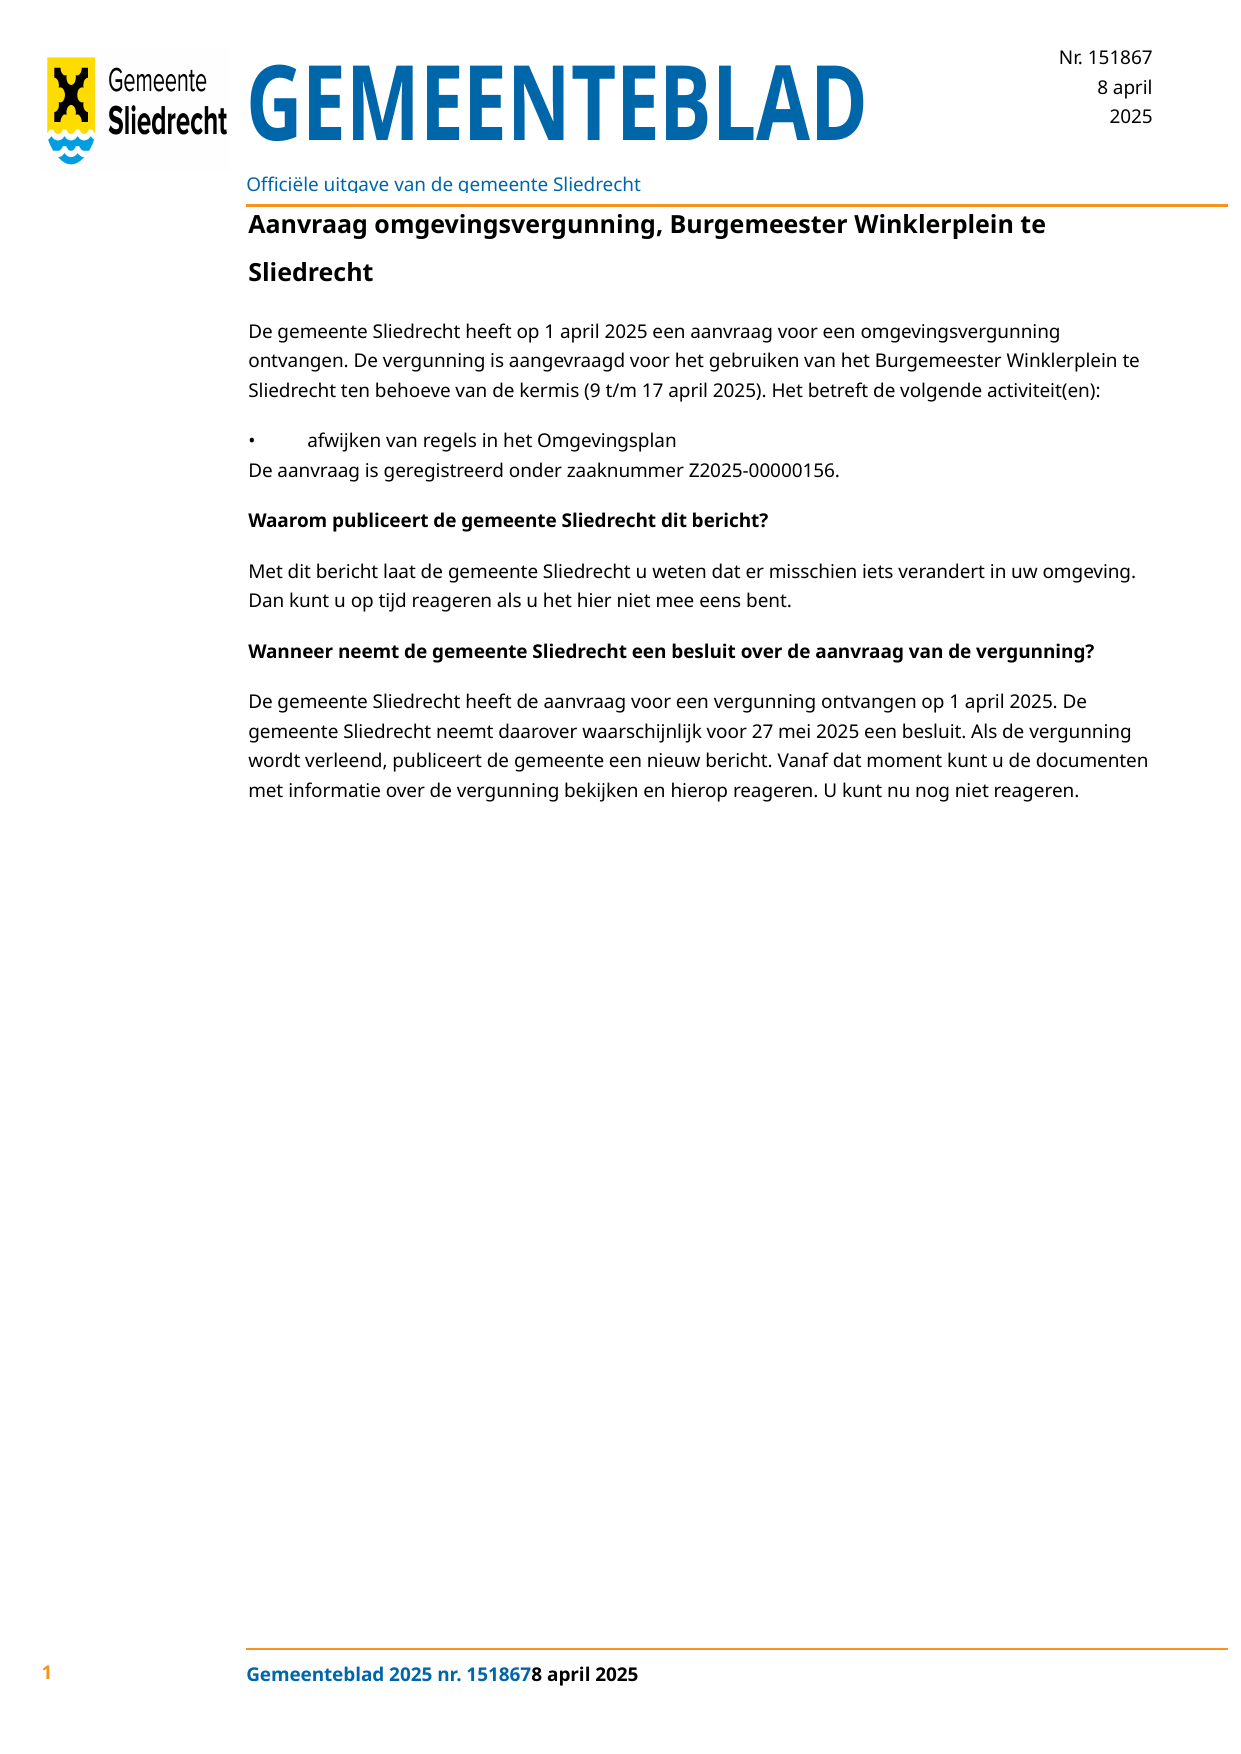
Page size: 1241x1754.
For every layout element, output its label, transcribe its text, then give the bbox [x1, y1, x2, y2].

text De gemeente Sliedrecht heeft de aanvraag voor een vergunning ontvangen op 1 april 2025. De gemeente Sliedrecht neemt daarover waarschijnlijk voor 27 mei 2025 een besluit. Als de vergunning wordt verleend, publiceert de gemeente een nieuw bericht. Vanaf dat moment kunt u de documenten met informatie over de vergunning bekijken en hierop reageren. U kunt nu nog niet reageren. [248, 688, 1152, 803]
text Waarom publiceert de gemeente Sliedrecht dit bericht? [248, 507, 1152, 533]
text Wanneer neemt de gemeente Sliedrecht een besluit over de aanvraag van de vergunning? [248, 638, 1152, 664]
text Aanvraag omgevingsvergunning, Burgemeester Winklerplein te Sliedrecht [248, 207, 1152, 288]
text De aanvraag is geregistreerd onder zaaknummer Z2025-00000156. [248, 457, 1152, 483]
picture [41, 47, 231, 172]
text De gemeente Sliedrecht heeft op 1 april 2025 een aanvraag voor een omgevingsvergunning ontvangen. De vergunning is aangevraagd voor het gebruiken van het Burgemeester Winklerplein te Sliedrecht ten behoeve van de kermis (9 t/m 17 april 2025). Het betreft de volgende activiteit(en): [248, 318, 1152, 403]
text Met dit bericht laat de gemeente Sliedrecht u weten dat er misschien iets verandert in uw omgeving. Dan kunt u op tijd reageren als u het hier niet mee eens bent. [248, 558, 1152, 613]
list afwijken van regels in het Omgevingsplan [248, 427, 1152, 453]
